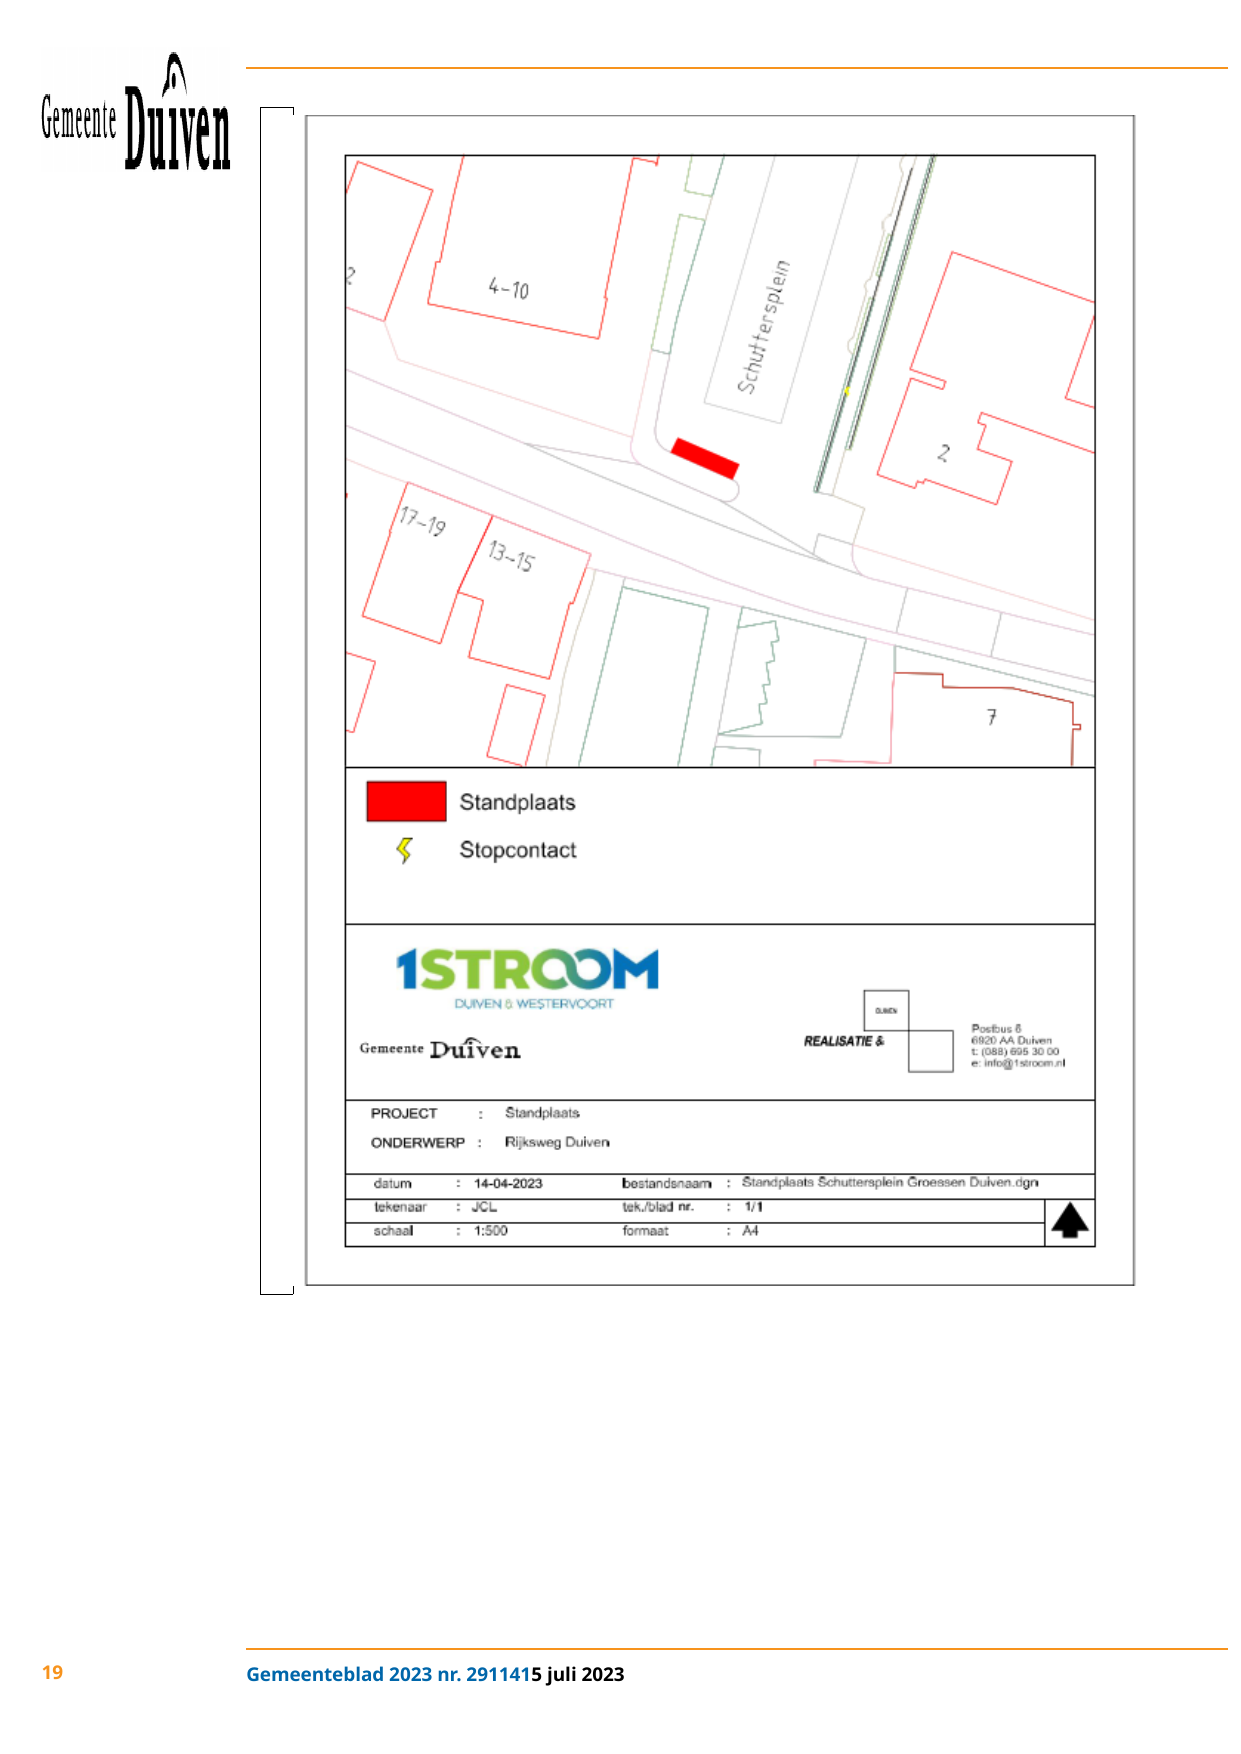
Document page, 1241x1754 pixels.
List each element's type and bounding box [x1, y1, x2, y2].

picture [268, 115, 1173, 1286]
picture [41, 47, 231, 172]
